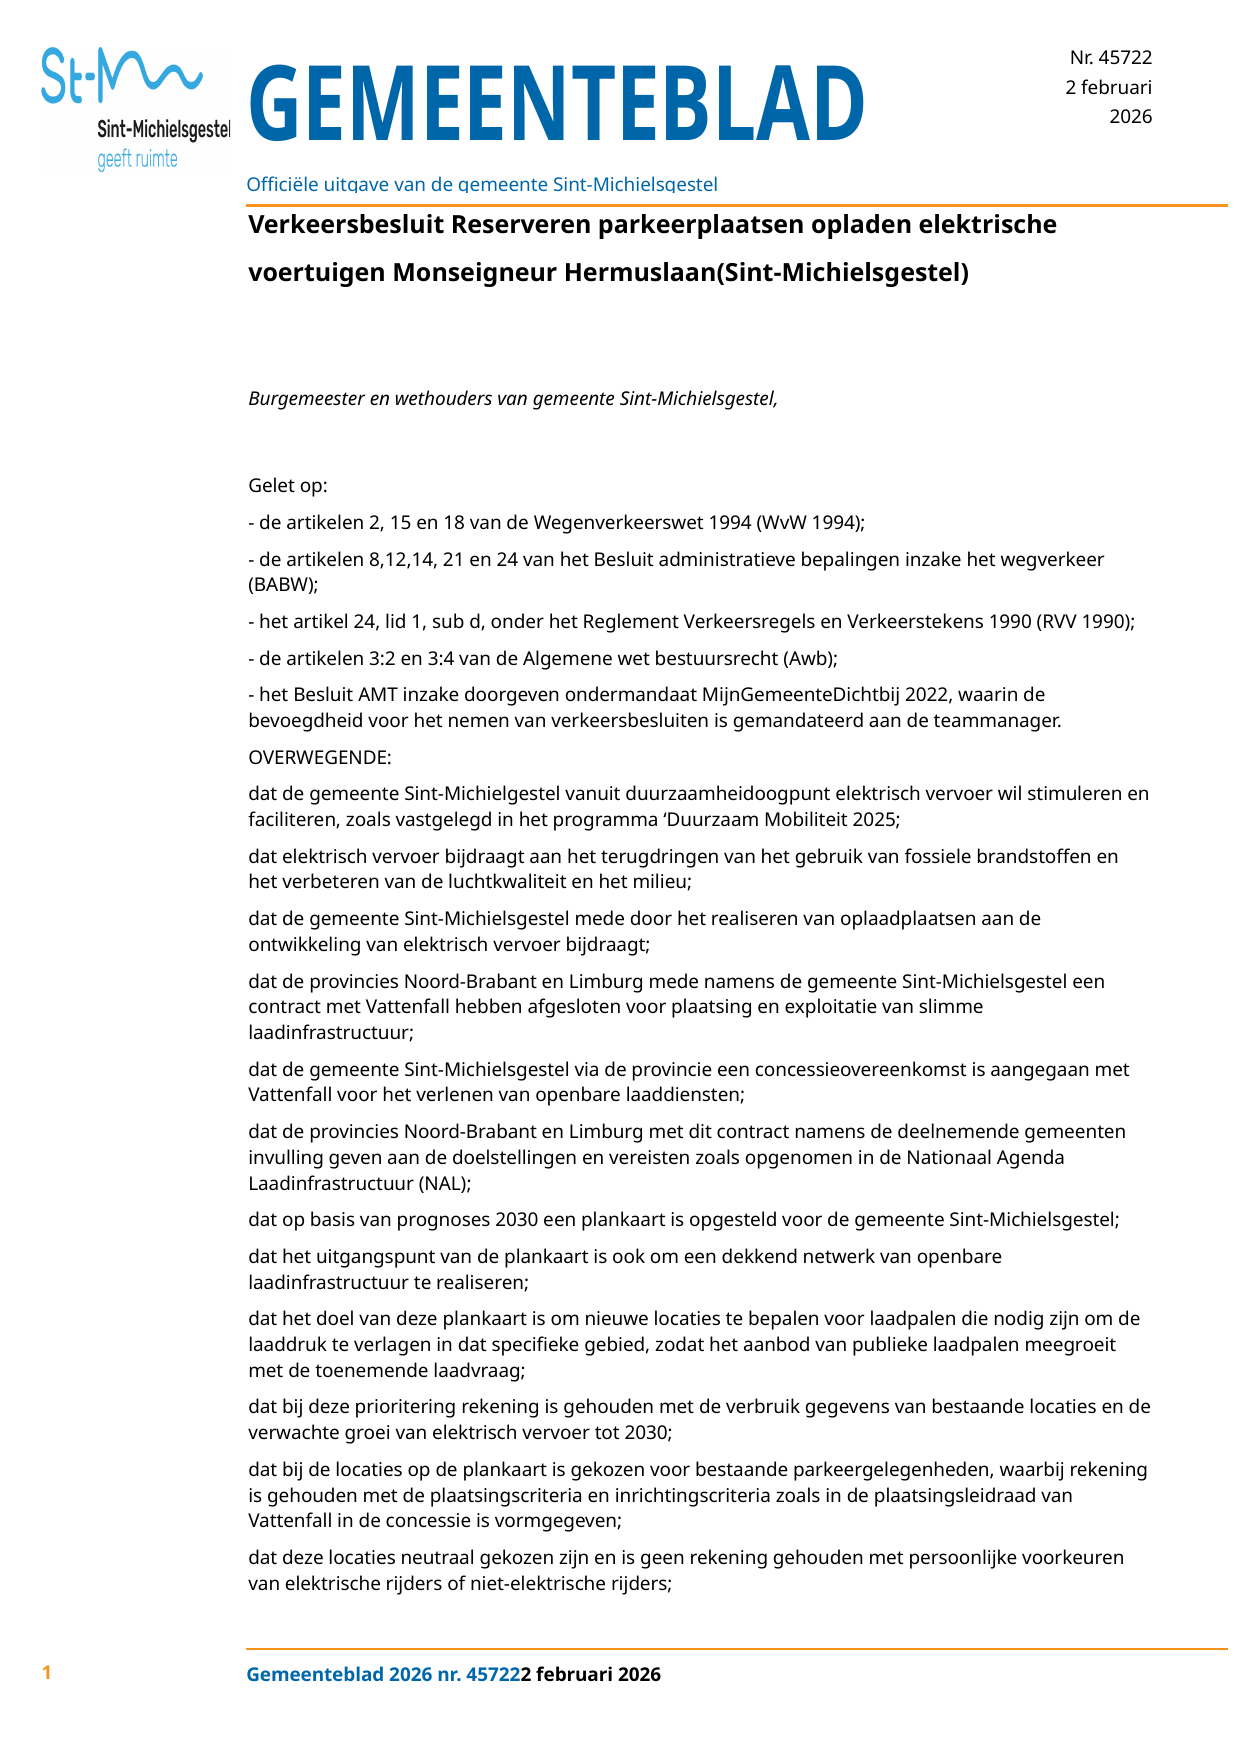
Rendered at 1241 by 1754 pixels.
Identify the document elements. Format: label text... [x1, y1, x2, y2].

text - de artikelen 3:2 en 3:4 van de Algemene wet bestuursrecht (Awb); [248, 645, 1152, 671]
text dat deze locaties neutraal gekozen zijn en is geen rekening gehouden met persoonlijke voorkeuren van elektrische rijders of niet-elektrische rijders; [248, 1544, 1152, 1596]
text - het artikel 24, lid 1, sub d, onder het Reglement Verkeersregels en Verkeerstekens 1990 (RVV 1990); [248, 608, 1152, 634]
text OVERWEGENDE: [248, 744, 1152, 770]
text Verkeersbesluit Reserveren parkeerplaatsen opladen elektrische voertuigen Monseigneur Hermuslaan(Sint-Michielsgestel) [248, 207, 1152, 288]
picture [41, 47, 231, 172]
text Burgemeester en wethouders van gemeente Sint-Michielsgestel, [248, 386, 1152, 411]
text dat bij de locaties op de plankaart is gekozen voor bestaande parkeergelegenheden, waarbij rekening is gehouden met de plaatsingscriteria en inrichtingscriteria zoals in de plaatsingsleidraad van Vattenfall in de concessie is vormgegeven; [248, 1456, 1152, 1533]
text Gelet op: [248, 472, 1152, 498]
text dat de gemeente Sint-Michielgestel vanuit duurzaamheidoogpunt elektrisch vervoer wil stimuleren en faciliteren, zoals vastgelegd in het programma ‘Duurzaam Mobiliteit 2025; [248, 781, 1152, 832]
text dat bij deze prioritering rekening is gehouden met de verbruik gegevens van bestaande locaties en de verwachte groei van elektrisch vervoer tot 2030; [248, 1394, 1152, 1445]
text dat elektrisch vervoer bijdraagt aan het terugdringen van het gebruik van fossiele brandstoffen en het verbeteren van de luchtkwaliteit en het milieu; [248, 843, 1152, 894]
text - de artikelen 8,12,14, 21 en 24 van het Besluit administratieve bepalingen inzake het wegverkeer (BABW); [248, 546, 1152, 597]
text dat de gemeente Sint-Michielsgestel mede door het realiseren van oplaadplaatsen aan de ontwikkeling van elektrisch vervoer bijdraagt; [248, 905, 1152, 957]
text dat de gemeente Sint-Michielsgestel via de provincie een concessieovereenkomst is aangegaan met Vattenfall voor het verlenen van openbare laaddiensten; [248, 1056, 1152, 1107]
text dat de provincies Noord-Brabant en Limburg met dit contract namens de deelnemende gemeenten invulling geven aan de doelstellingen en vereisten zoals opgenomen in de Nationaal Agenda Laadinfrastructuur (NAL); [248, 1118, 1152, 1196]
text - het Besluit AMT inzake doorgeven ondermandaat MijnGemeenteDichtbij 2022, waarin de bevoegdheid voor het nemen van verkeersbesluiten is gemandateerd aan de teammanager. [248, 682, 1152, 733]
text dat het doel van deze plankaart is om nieuwe locaties te bepalen voor laadpalen die nodig zijn om de laaddruk te verlagen in dat specifieke gebied, zodat het aanbod van publieke laadpalen meegroeit met de toenemende laadvraag; [248, 1306, 1152, 1383]
text dat op basis van prognoses 2030 een plankaart is opgesteld voor de gemeente Sint-Michielsgestel; [248, 1206, 1152, 1232]
text dat de provincies Noord-Brabant en Limburg mede namens de gemeente Sint-Michielsgestel een contract met Vattenfall hebben afgesloten voor plaatsing en exploitatie van slimme laadinfrastructuur; [248, 968, 1152, 1045]
text - de artikelen 2, 15 en 18 van de Wegenverkeerswet 1994 (WvW 1994); [248, 509, 1152, 535]
text dat het uitgangspunt van de plankaart is ook om een dekkend netwerk van openbare laadinfrastructuur te realiseren; [248, 1243, 1152, 1294]
